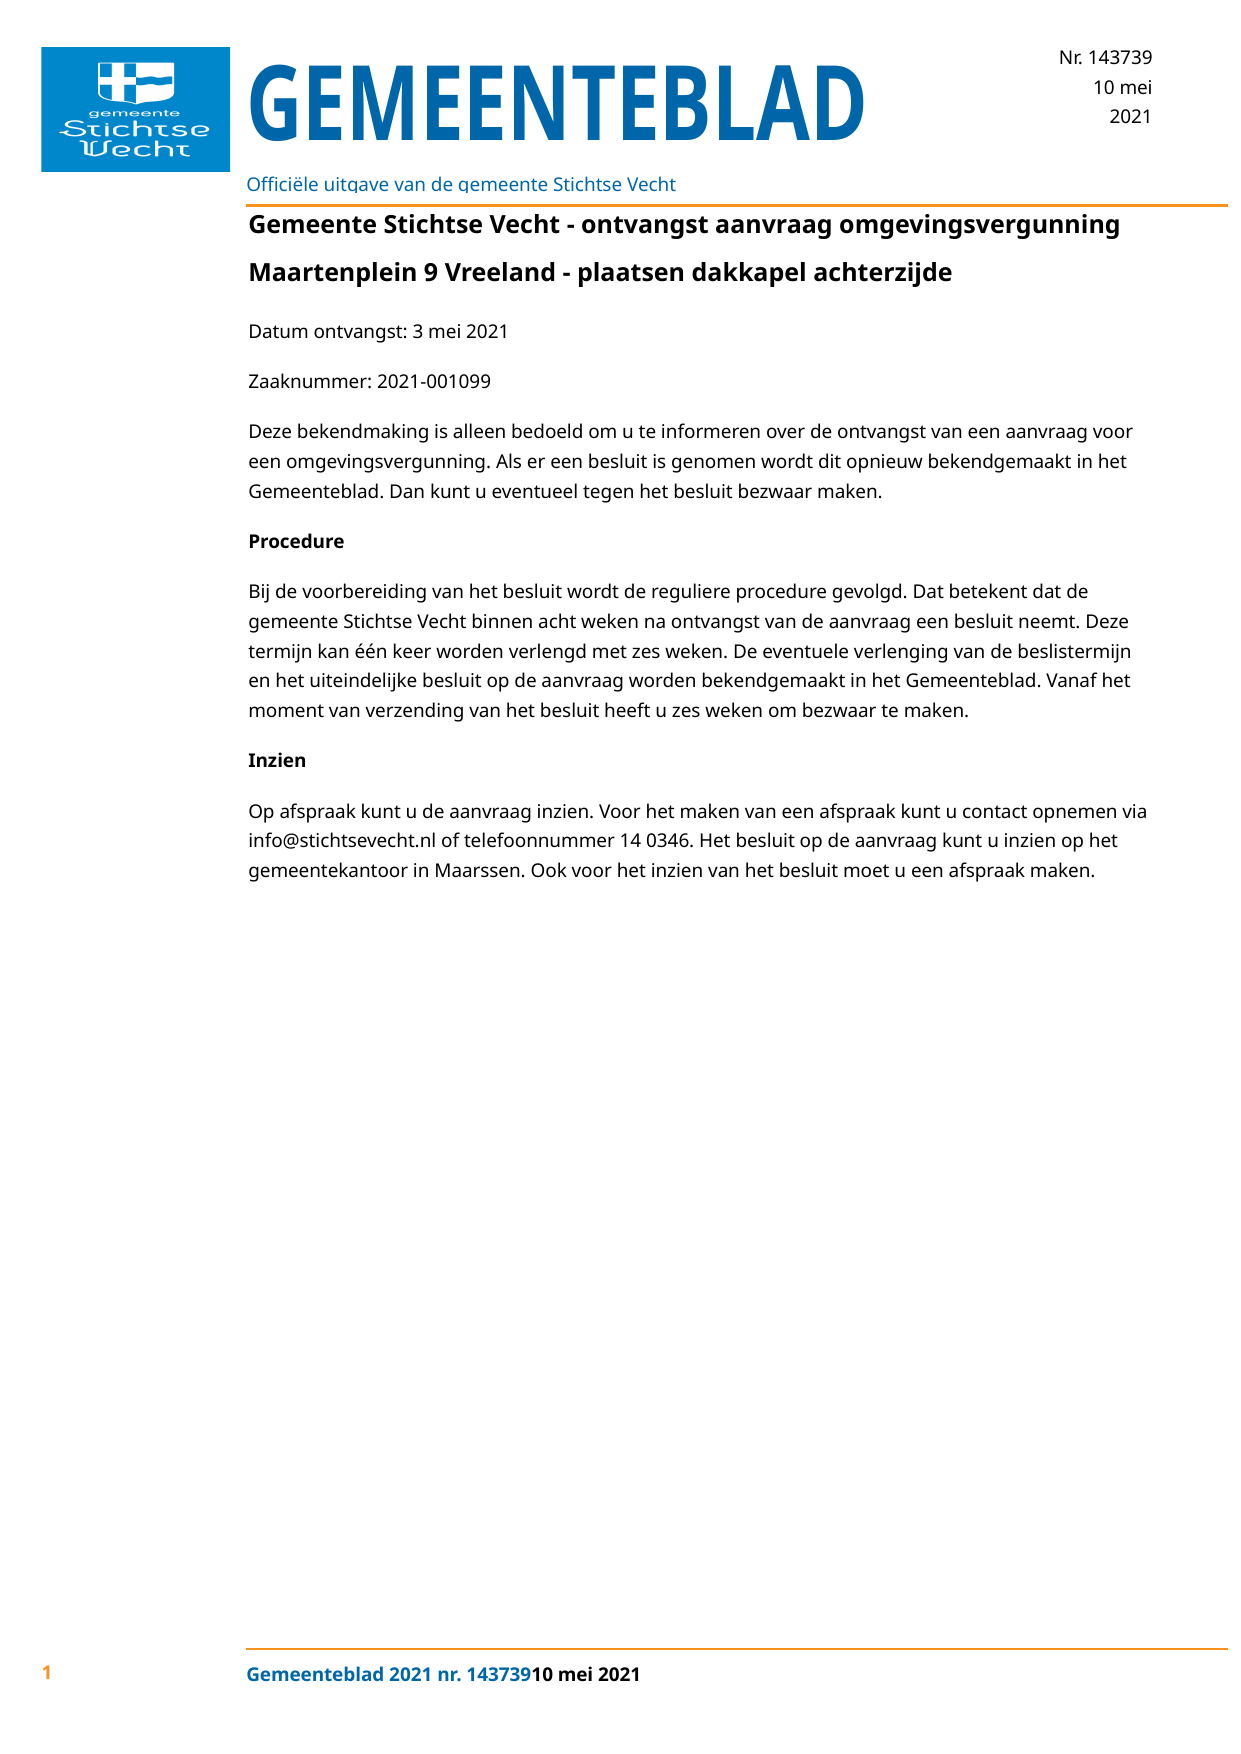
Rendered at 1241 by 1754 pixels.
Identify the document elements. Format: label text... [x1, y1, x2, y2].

text Deze bekendmaking is alleen bedoeld om u te informeren over de ontvangst van een aanvraag voor een omgevingsvergunning. Als er een besluit is genomen wordt dit opnieuw bekendgemaakt in het Gemeenteblad. Dan kunt u eventueel tegen het besluit bezwaar maken. [248, 419, 1152, 504]
text Bij de voorbereiding van het besluit wordt de reguliere procedure gevolgd. Dat betekent dat de gemeente Stichtse Vecht binnen acht weken na ontvangst van de aanvraag een besluit neemt. Deze termijn kan één keer worden verlengd met zes weken. De eventuele verlenging van de beslistermijn en het uiteindelijke besluit op de aanvraag worden bekendgemaakt in het Gemeenteblad. Vanaf het moment van verzending van het besluit heeft u zes weken om bezwaar te maken. [248, 579, 1152, 723]
text Datum ontvangst: 3 mei 2021 [248, 318, 1152, 344]
text Zaaknummer: 2021-001099 [248, 368, 1152, 394]
text Op afspraak kunt u de aanvraag inzien. Voor het maken van een afspraak kunt u contact opnemen via info@stichtsevecht.nl of telefoonnummer 14 0346. Het besluit op de aanvraag kunt u inzien op het gemeentekantoor in Maarssen. Ook voor het inzien van het besluit moet u een afspraak maken. [248, 798, 1152, 883]
text Inzien [248, 747, 1152, 773]
picture [99, 63, 135, 101]
text Gemeente Stichtse Vecht - ontvangst aanvraag omgevingsvergunning Maartenplein 9 Vreeland - plaatsen dakkapel achterzijde [248, 207, 1152, 288]
text Procedure [248, 528, 1152, 554]
picture [137, 63, 174, 103]
